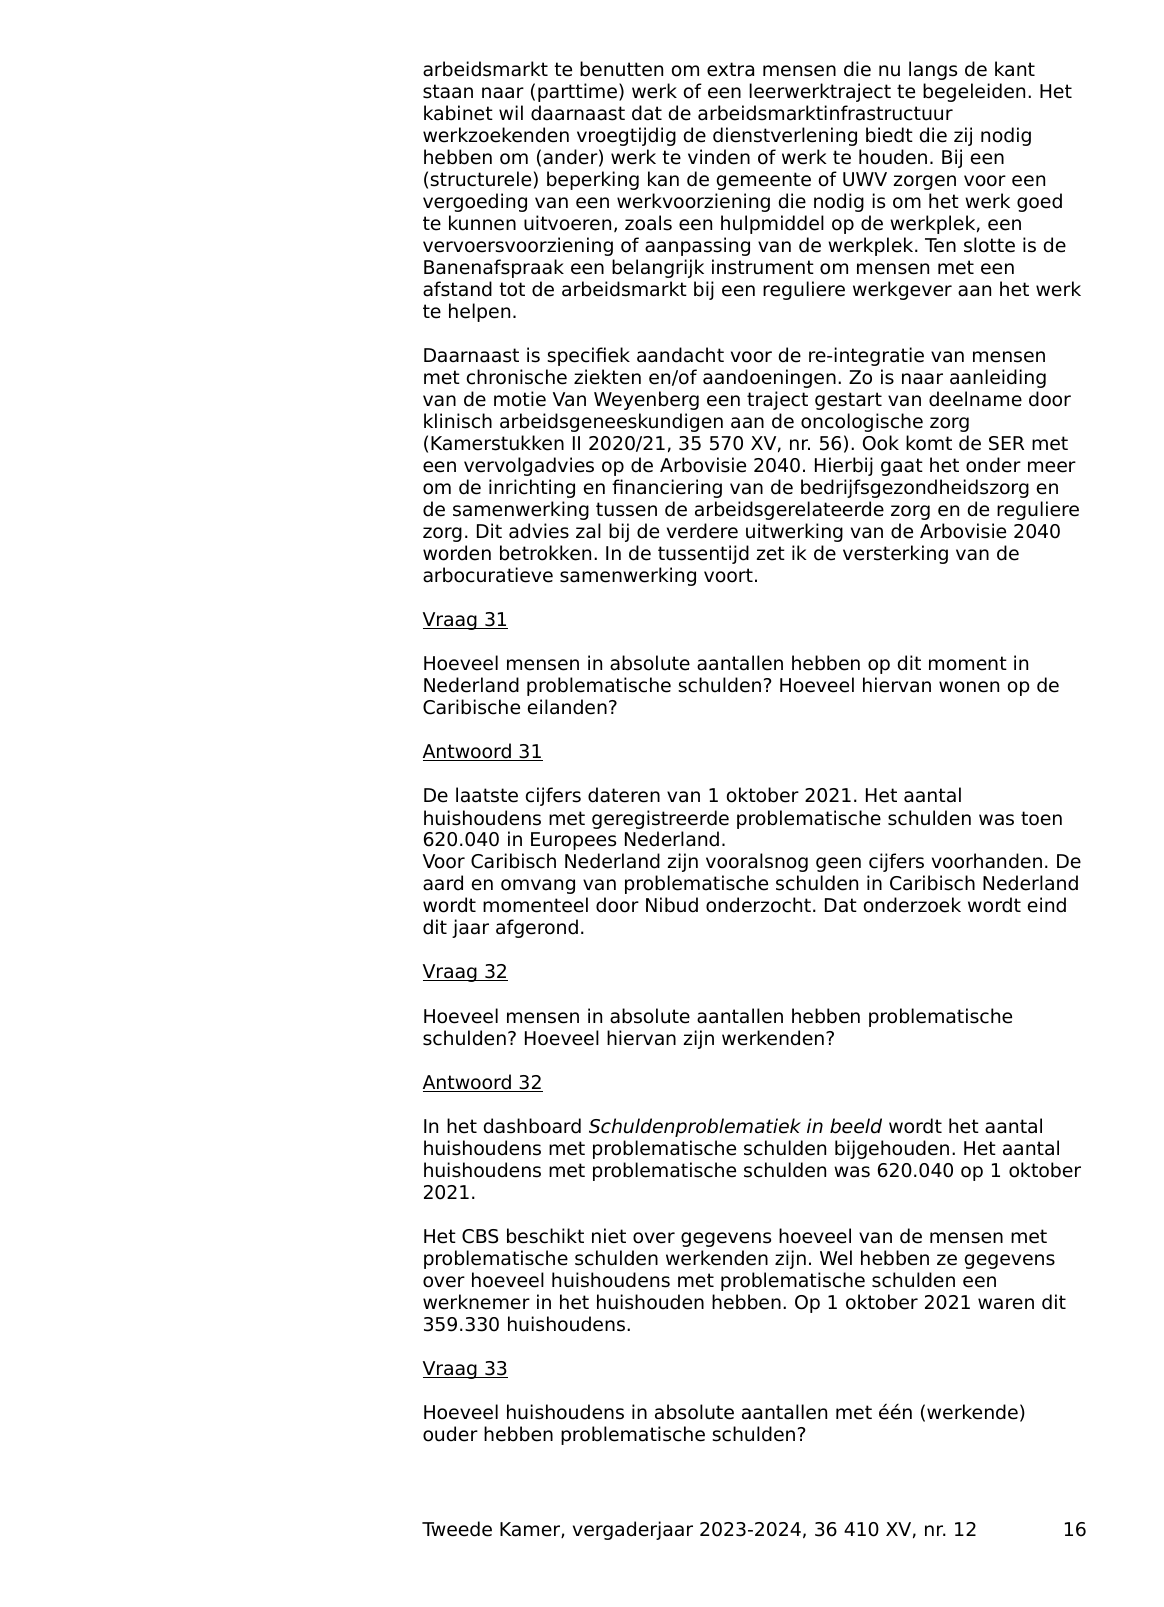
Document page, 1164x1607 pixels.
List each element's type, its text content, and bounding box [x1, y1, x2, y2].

text De laatste cijfers dateren van 1 oktober 2021. Het aantal huishoudens met geregistreerde problematische schulden was toen 620.040 in Europees Nederland. [422, 785, 1087, 851]
text Hoeveel mensen in absolute aantallen hebben problematische schulden? Hoeveel hiervan zijn werkenden? [422, 1006, 1087, 1049]
subtitle Vraag 32 [422, 961, 1087, 983]
text Hoeveel huishoudens in absolute aantallen met één (werkende) ouder hebben problematische schulden? [422, 1402, 1087, 1446]
text Hoeveel mensen in absolute aantallen hebben op dit moment in Nederland problematische schulden? Hoeveel hiervan wonen op de Caribische eilanden? [422, 653, 1087, 719]
subtitle Vraag 33 [422, 1358, 1087, 1380]
text In het dashboard Schuldenproblematiek in beeld wordt het aantal huishoudens met problematische schulden bijgehouden. Het aantal huishoudens met problematische schulden was 620.040 op 1 oktober 2021. [422, 1116, 1087, 1204]
text Het CBS beschikt niet over gegevens hoeveel van de mensen met problematische schulden werkenden zijn. Wel hebben ze gegevens over hoeveel huishoudens met problematische schulden een werknemer in het huishouden hebben. Op 1 oktober 2021 waren dit 359.330 huishoudens. [422, 1226, 1087, 1336]
text arbeidsmarkt te benutten om extra mensen die nu langs de kant staan naar (parttime) werk of een leerwerktraject te begeleiden. Het kabinet wil daarnaast dat de arbeidsmarktinfrastructuur werkzoekenden vroegtijdig de dienstverlening biedt die zij nodig hebben om (ander) werk te vinden of werk te houden. Bij een (structurele) beperking kan de gemeente of UWV zorgen voor een vergoeding van een werkvoorziening die nodig is om het werk goed te kunnen uitvoeren, zoals een hulpmiddel op de werkplek, een vervoersvoorziening of aanpassing van de werkplek. Ten slotte is de Banenafspraak een belangrijk instrument om mensen met een afstand tot de arbeidsmarkt bij een reguliere werkgever aan het werk te helpen. [422, 59, 1087, 323]
subtitle Antwoord 32 [422, 1072, 1087, 1094]
subtitle Antwoord 31 [422, 741, 1087, 763]
text Daarnaast is specifiek aandacht voor de re-integratie van mensen met chronische ziekten en/of aandoeningen. Zo is naar aanleiding van de motie Van Weyenberg een traject gestart van deelname door klinisch arbeidsgeneeskundigen aan de oncologische zorg (Kamerstukken II 2020/21, 35 570 XV, nr. 56). Ook komt de SER met een vervolgadvies op de Arbovisie 2040. Hierbij gaat het onder meer om de inrichting en financiering van de bedrijfsgezondheidszorg en de samenwerking tussen de arbeidsgerelateerde zorg en de reguliere zorg. Dit advies zal bij de verdere uitwerking van de Arbovisie 2040 worden betrokken. In de tussentijd zet ik de versterking van de arbocuratieve samenwerking voort. [422, 345, 1087, 587]
text Voor Caribisch Nederland zijn vooralsnog geen cijfers voorhanden. De aard en omvang van problematische schulden in Caribisch Nederland wordt momenteel door Nibud onderzocht. Dat onderzoek wordt eind dit jaar afgerond. [422, 851, 1087, 939]
subtitle Vraag 31 [422, 609, 1087, 631]
